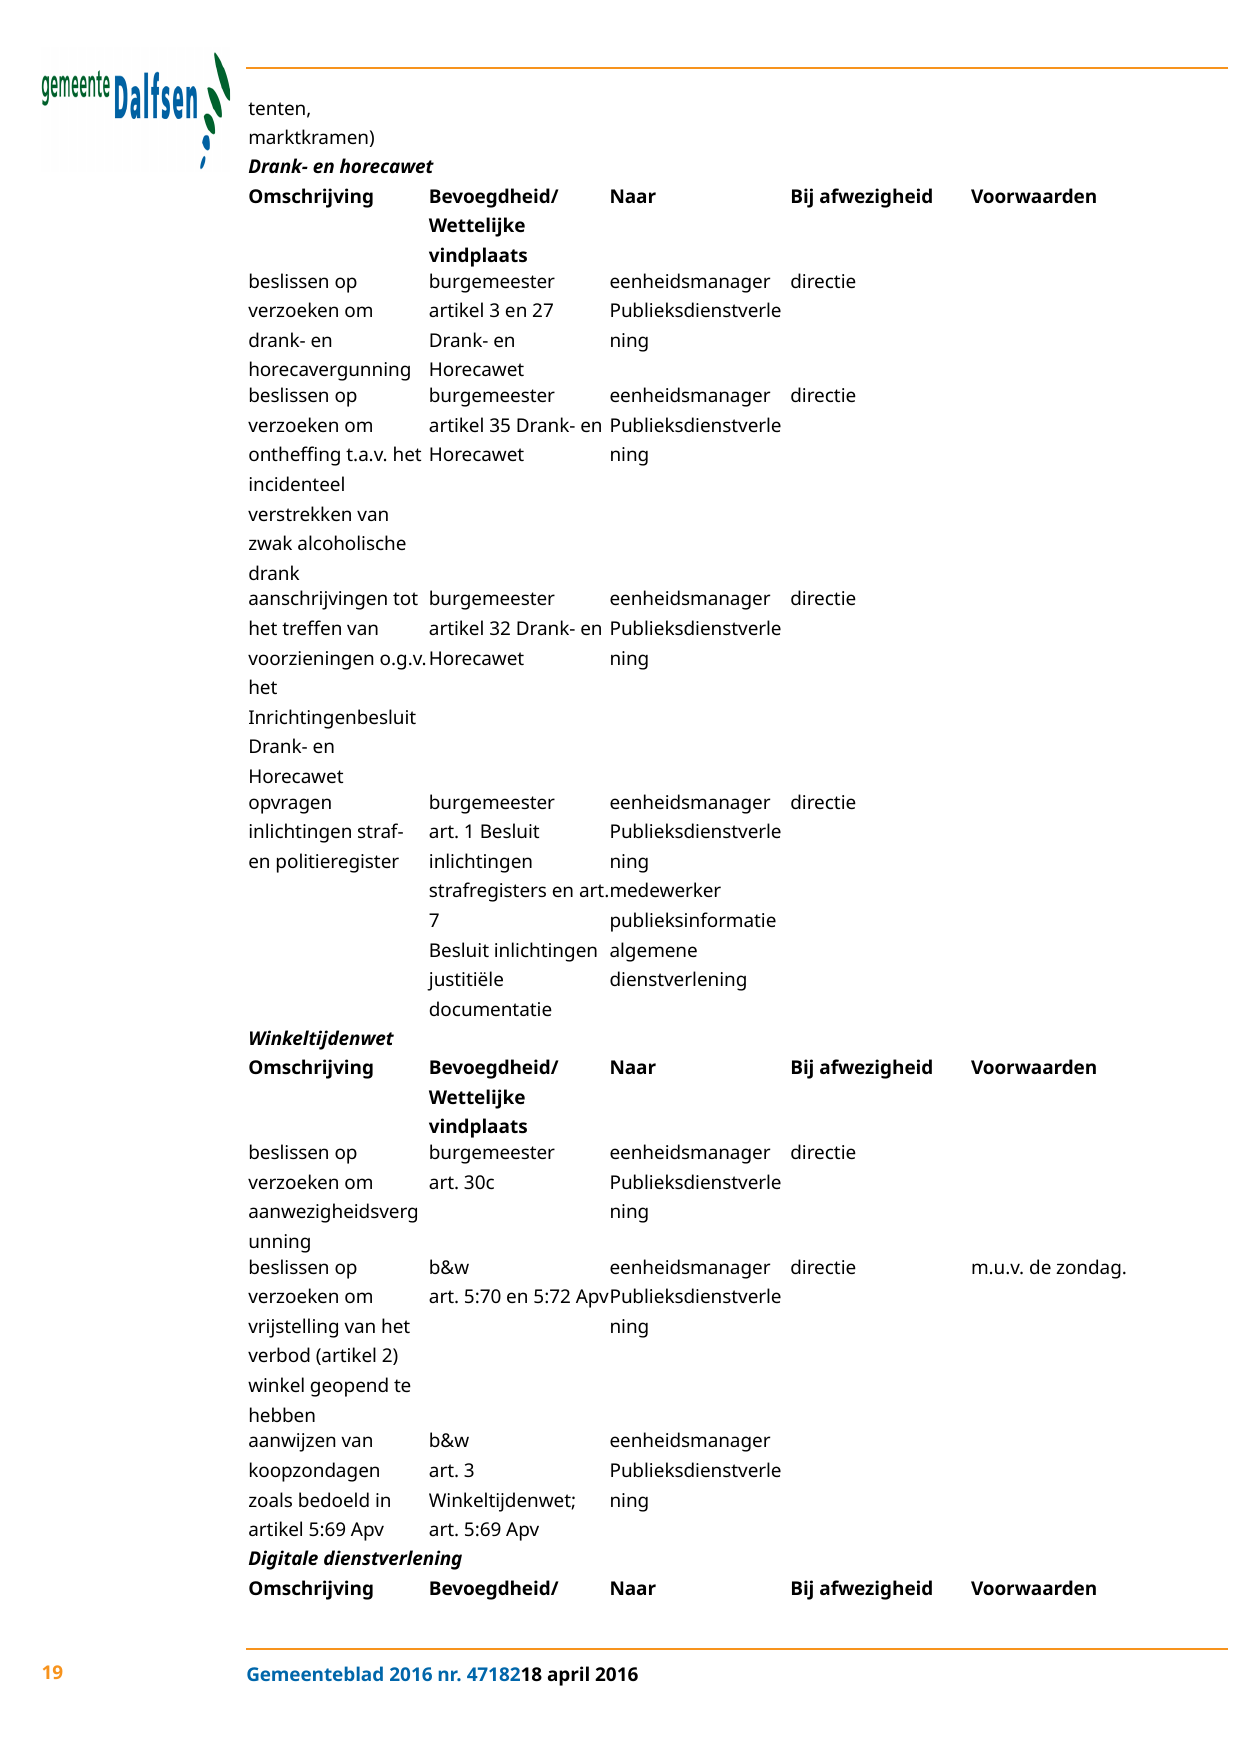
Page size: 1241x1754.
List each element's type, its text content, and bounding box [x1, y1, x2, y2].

table_cell beslissen op verzoeken om aanwezigheidsvergunning [248, 1140, 429, 1254]
table_cell burgemeester artikel 32 Drank- en Horecawet [429, 586, 609, 789]
table_cell beslissen op verzoeken om drank- en horecavergunning [248, 268, 429, 382]
table_cell [790, 95, 971, 150]
table_cell aanwijzen van koopzondagen zoals bedoeld in artikel 5:69 Apv [248, 1428, 429, 1542]
table_cell eenheidsmanager Publieksdienstverlening [609, 1140, 790, 1254]
table_header Bevoegdheid/Wettelijke vindplaats [429, 1055, 609, 1139]
table_cell [971, 95, 1152, 150]
table_cell beslissen op verzoeken om ontheffing t.a.v. het incidenteel verstrekken van zwak alcoholische drank [248, 383, 429, 586]
table_header Bevoegdheid/Wettelijke vindplaats [429, 183, 609, 268]
table_cell eenheidsmanager Publieksdienstverlening [609, 1254, 790, 1428]
table_header Bij afwezigheid [790, 1055, 971, 1139]
table_cell aanschrijvingen tot het treffen van voorzieningen o.g.v. het Inrichtingenbesluit Drank- en Horecawet [248, 586, 429, 789]
table_cell directie [790, 1254, 971, 1428]
text Digitale dienstverlening [248, 1545, 1152, 1571]
table_cell eenheidsmanager Publieksdienstverlening [609, 586, 790, 789]
table_cell [971, 1140, 1152, 1254]
table_header Omschrijving [248, 183, 429, 268]
table_header Omschrijving [248, 1575, 429, 1601]
table_cell burgemeester artikel 3 en 27 Drank- en Horecawet [429, 268, 609, 382]
table_cell opvragen inlichtingen straf- en politieregister [248, 789, 429, 1022]
text Drank- en horecawet [248, 153, 1152, 179]
table_cell [971, 586, 1152, 789]
text Winkeltijdenwet [248, 1025, 1152, 1051]
table_header Bij afwezigheid [790, 183, 971, 268]
table_cell m.u.v. de zondag. [971, 1254, 1152, 1428]
table_cell [971, 383, 1152, 586]
table_cell [429, 95, 609, 150]
table_cell beslissen op verzoeken om vrijstelling van het verbod (artikel 2) winkel geopend te hebben [248, 1254, 429, 1428]
table_header Naar [609, 1575, 790, 1601]
table_cell b&w art. 3 Winkeltijdenwet; art. 5:69 Apv [429, 1428, 609, 1542]
table_cell eenheidsmanager Publieksdienstverlening [609, 268, 790, 382]
table_cell eenheidsmanager Publieksdienstverlening [609, 383, 790, 586]
table_cell eenheidsmanager Publieksdienstverlening [609, 1428, 790, 1542]
table_cell directie [790, 789, 971, 1022]
table_cell directie [790, 1140, 971, 1254]
picture [41, 47, 231, 172]
table_header Voorwaarden [971, 1575, 1152, 1601]
table_cell [971, 268, 1152, 382]
table_header Bij afwezigheid [790, 1575, 971, 1601]
table_cell burgemeester artikel 35 Drank- en Horecawet [429, 383, 609, 586]
table_header Naar [609, 183, 790, 268]
table_header Bevoegdheid/ [429, 1575, 609, 1601]
table_header Omschrijving [248, 1055, 429, 1139]
table_cell [790, 1428, 971, 1542]
table_cell [971, 789, 1152, 1022]
table_header Naar [609, 1055, 790, 1139]
table_cell burgemeester art. 1 Besluit inlichtingen strafregisters en art. 7 Besluit inlichtingen justitiële documentatie [429, 789, 609, 1022]
table_cell directie [790, 586, 971, 789]
table_cell [971, 1428, 1152, 1542]
table_header Voorwaarden [971, 1055, 1152, 1139]
table_header Voorwaarden [971, 183, 1152, 268]
table_cell directie [790, 383, 971, 586]
table_cell directie [790, 268, 971, 382]
table_cell b&w art. 5:70 en 5:72 Apv [429, 1254, 609, 1428]
table_cell tenten, marktkramen) [248, 95, 429, 150]
table_cell [609, 95, 790, 150]
table_cell burgemeester art. 30c [429, 1140, 609, 1254]
table_cell eenheidsmanager Publieksdienstverlening medewerker publieksinformatie algemene dienstverlening [609, 789, 790, 1022]
